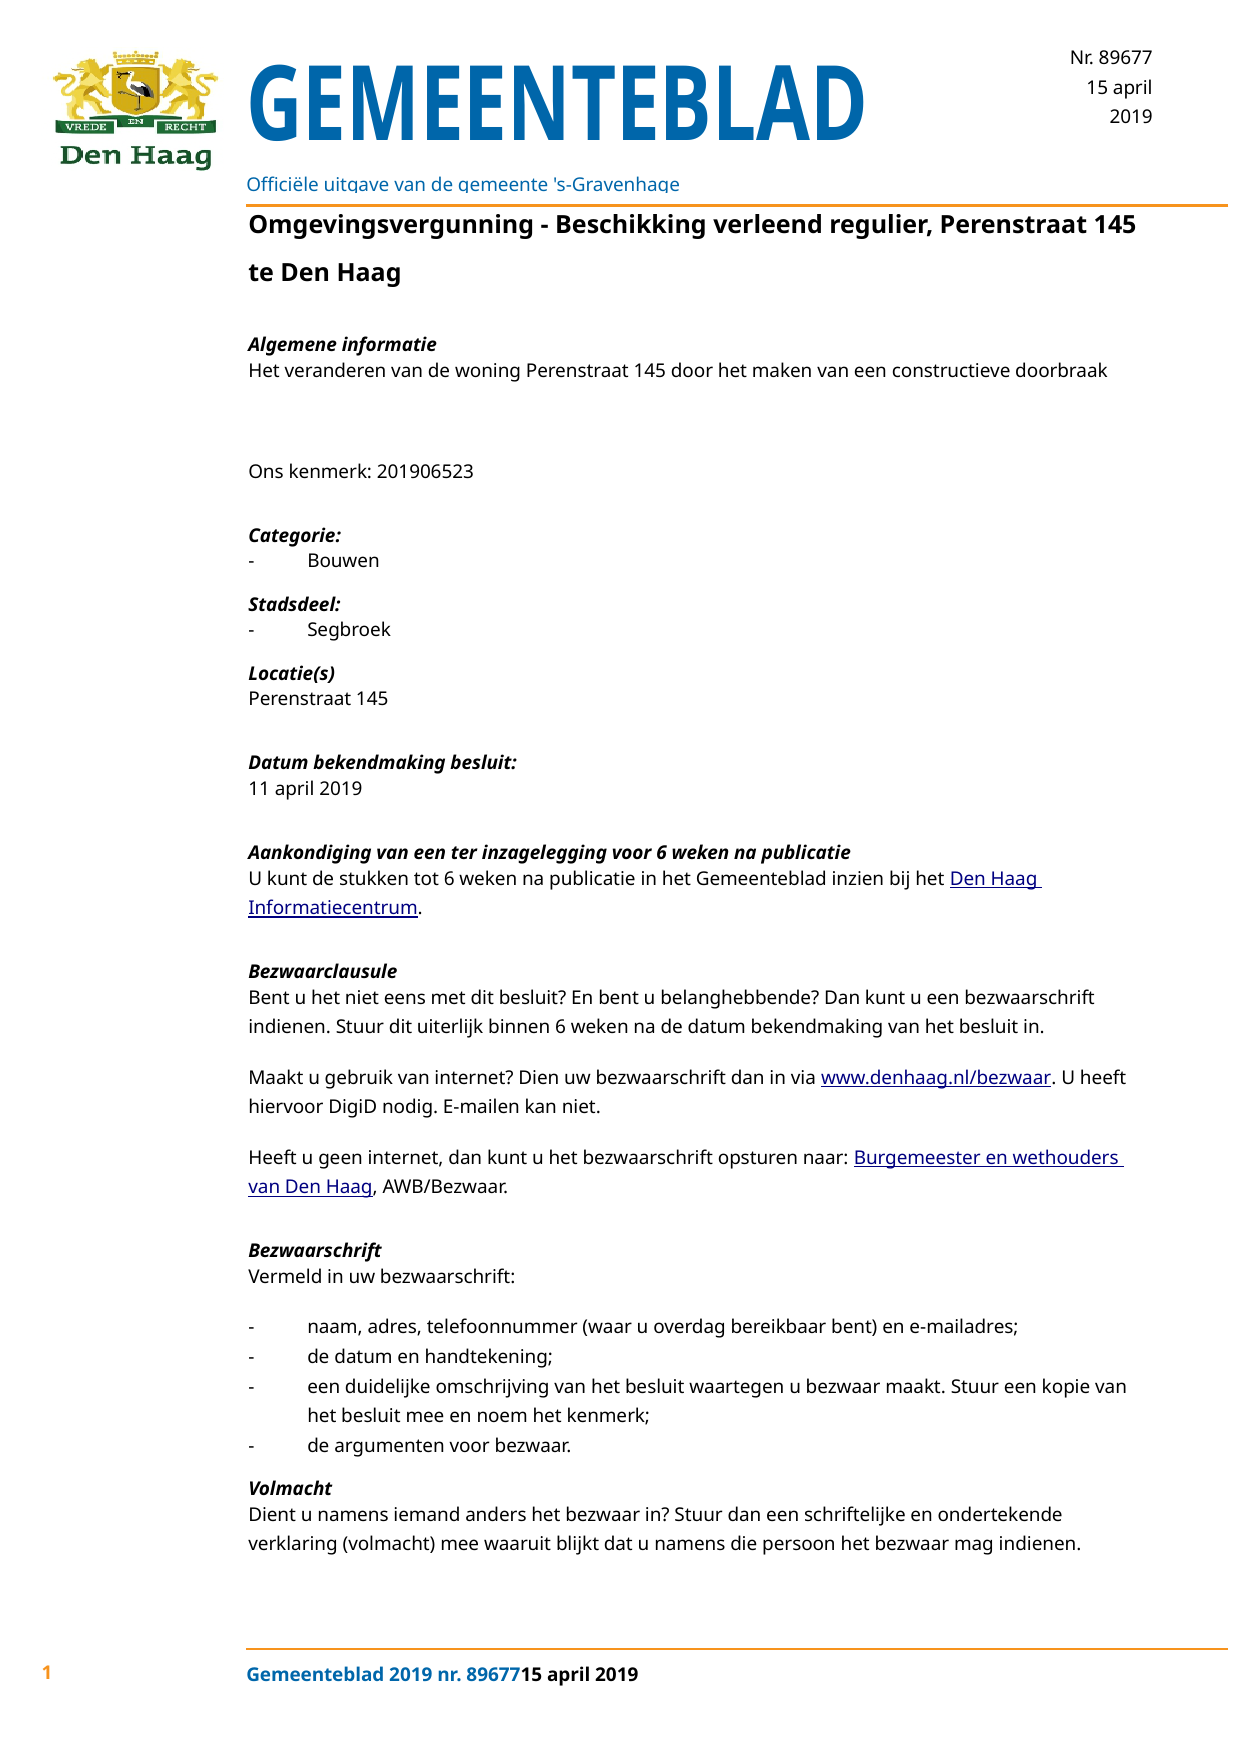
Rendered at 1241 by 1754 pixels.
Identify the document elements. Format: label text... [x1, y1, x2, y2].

list de datum en handtekening; [248, 1343, 1152, 1369]
list Bouwen [248, 548, 1152, 573]
text Perenstraat 145 [248, 685, 1152, 711]
text Ons kenmerk: 201906523 [248, 458, 1152, 484]
text Dient u namens iemand anders het bezwaar in? Stuur dan een schriftelijke en ondertekende verklaring (volmacht) mee waaruit blijkt dat u namens die persoon het bezwaar mag indienen. [248, 1501, 1152, 1556]
text Locatie(s) [248, 660, 1152, 685]
text Categorie: [248, 522, 1152, 548]
text 11 april 2019 [248, 775, 1152, 801]
picture [41, 47, 231, 172]
text Heeft u geen internet, dan kunt u het bezwaarschrift opsturen naar: Burgemeester en wethouders van Den Haag, AWB/Bezwaar. [248, 1144, 1152, 1199]
list naam, adres, telefoonnummer (waar u overdag bereikbaar bent) en e-mailadres; [248, 1314, 1152, 1339]
list Segbroek [248, 617, 1152, 642]
text Het veranderen van de woning Perenstraat 145 door het maken van een constructieve doorbraak [248, 357, 1152, 383]
text U kunt de stukken tot 6 weken na publicatie in het Gemeenteblad inzien bij het Den Haag Informatiecentrum. [248, 865, 1152, 920]
text Aankondiging van een ter inzagelegging voor 6 weken na publicatie [248, 839, 1152, 865]
text Algemene informatie [248, 331, 1152, 357]
text Vermeld in uw bezwaarschrift: [248, 1263, 1152, 1289]
list de argumenten voor bezwaar. [248, 1432, 1152, 1458]
list een duidelijke omschrijving van het besluit waartegen u bezwaar maakt. Stuur een kopie van het besluit mee en noem het kenmerk; [248, 1373, 1152, 1428]
text Bezwaarclausule [248, 958, 1152, 984]
text Bezwaarschrift [248, 1238, 1152, 1263]
text Datum bekendmaking besluit: [248, 749, 1152, 775]
text Stadsdeel: [248, 591, 1152, 617]
text Volmacht [248, 1475, 1152, 1501]
text Omgevingsvergunning - Beschikking verleend regulier, Perenstraat 145 te Den Haag [248, 207, 1152, 288]
text Bent u het niet eens met dit besluit? En bent u belanghebbende? Dan kunt u een bezwaarschrift indienen. Stuur dit uiterlijk binnen 6 weken na de datum bekendmaking van het besluit in. [248, 984, 1152, 1039]
text Maakt u gebruik van internet? Dien uw bezwaarschrift dan in via www.denhaag.nl/bezwaar. U heeft hiervoor DigiD nodig. E-mailen kan niet. [248, 1064, 1152, 1119]
